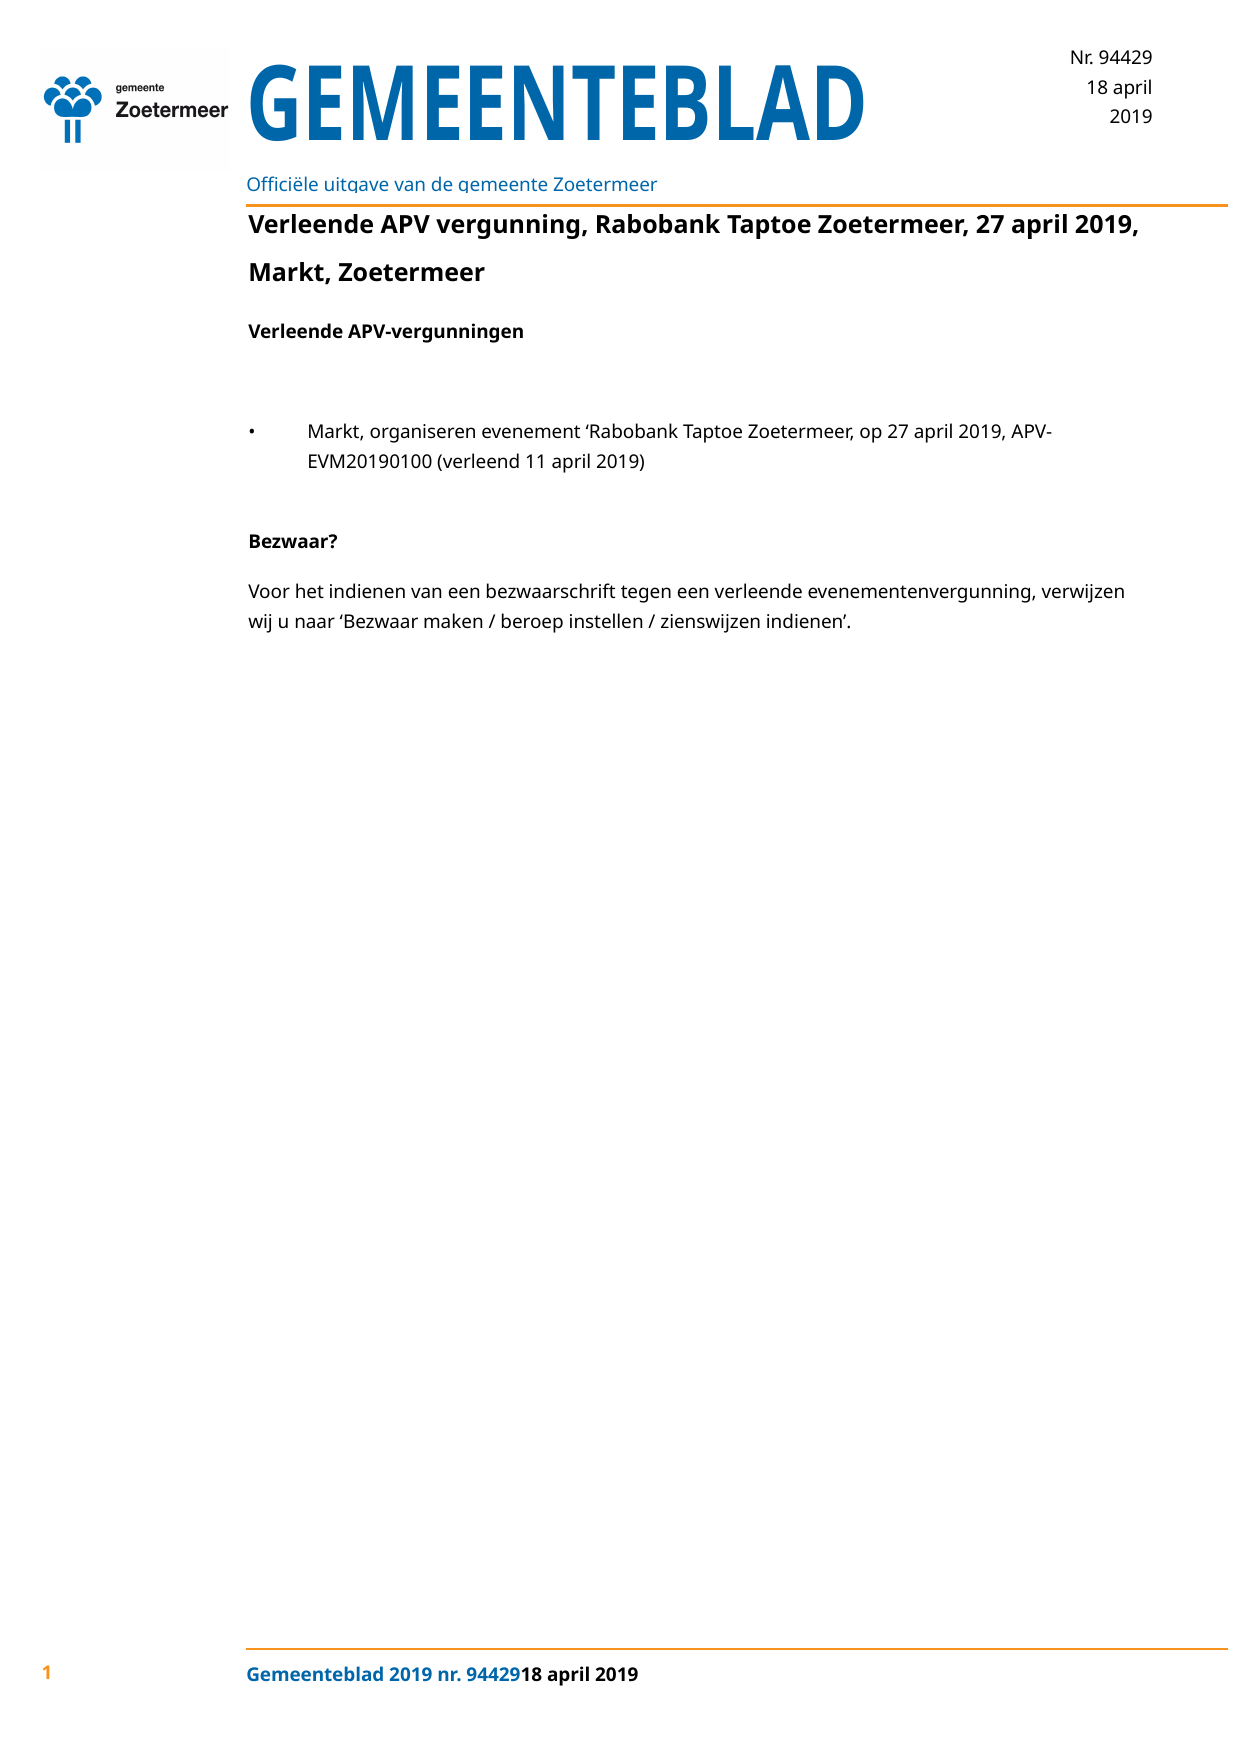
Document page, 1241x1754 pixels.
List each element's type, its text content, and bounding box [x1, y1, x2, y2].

text Voor het indienen van een bezwaarschrift tegen een verleende evenementenvergunning, verwijzen wij u naar ‘Bezwaar maken / beroep instellen / zienswijzen indienen’. [248, 579, 1152, 634]
text Verleende APV vergunning, Rabobank Taptoe Zoetermeer, 27 april 2019, Markt, Zoetermeer [248, 207, 1152, 288]
text Verleende APV-vergunningen [248, 318, 1152, 344]
text Bezwaar? [248, 528, 1152, 554]
picture [41, 47, 231, 172]
list Markt, organiseren evenement ‘Rabobank Taptoe Zoetermeer, op 27 april 2019, APV-EVM20190100 (verleend 11 april 2019) [248, 419, 1152, 474]
